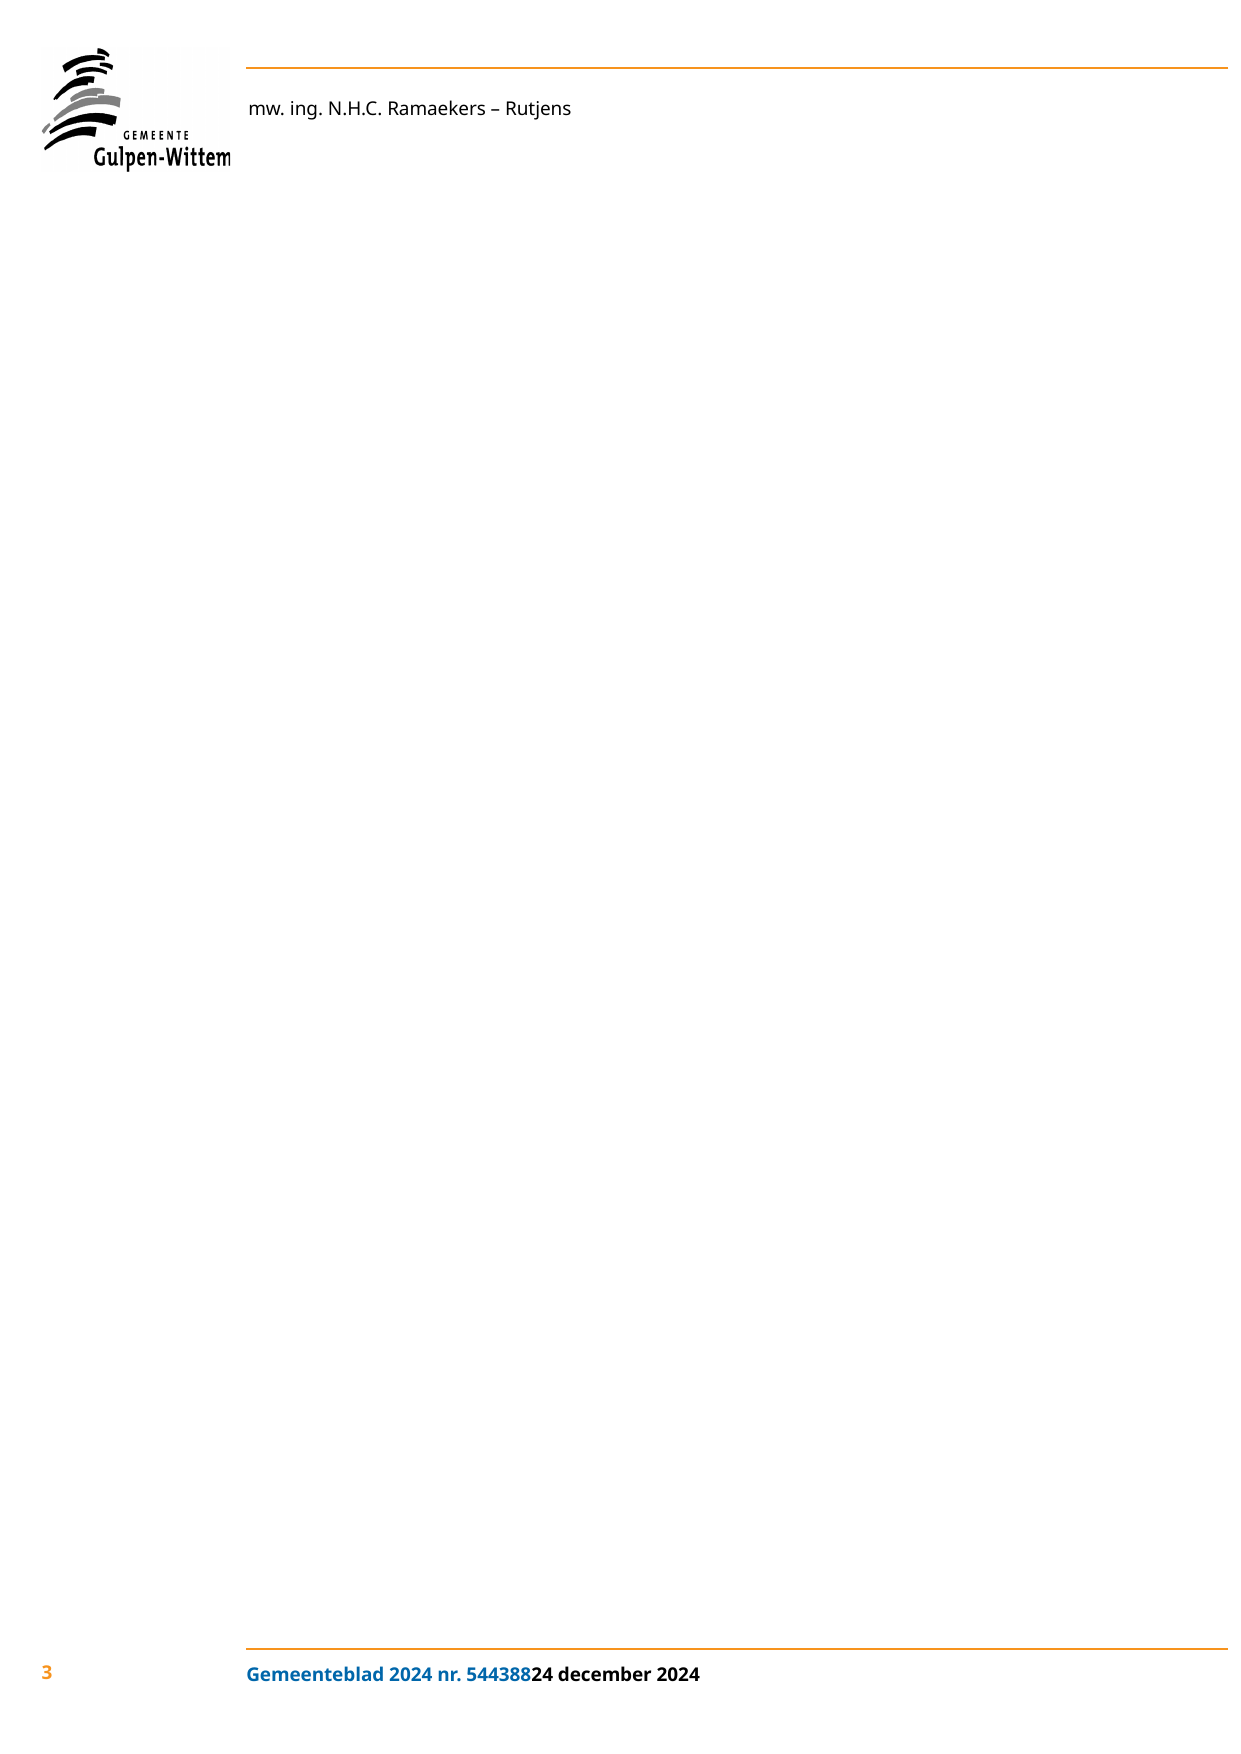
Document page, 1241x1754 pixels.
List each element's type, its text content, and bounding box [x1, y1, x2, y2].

text mw. ing. N.H.C. Ramaekers – Rutjens [248, 95, 1152, 121]
picture [41, 47, 231, 172]
